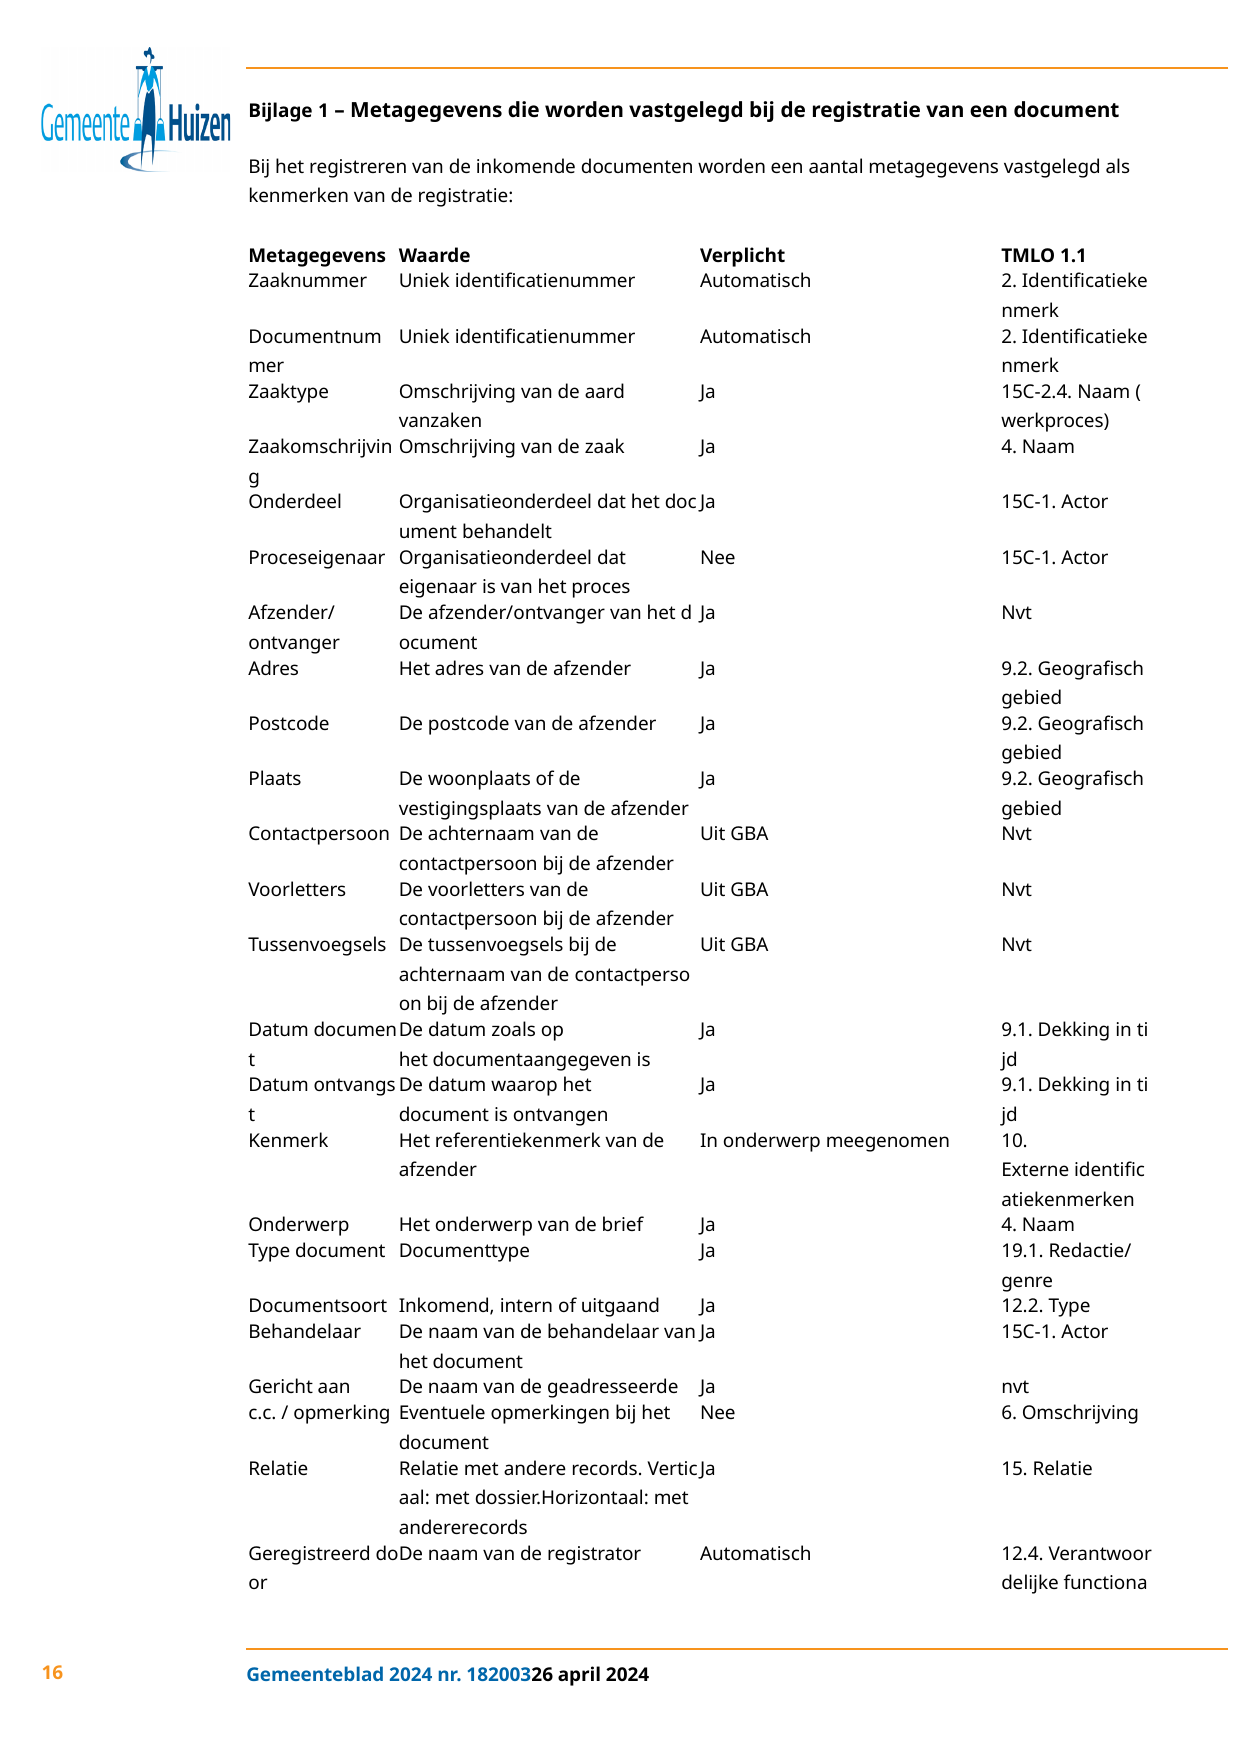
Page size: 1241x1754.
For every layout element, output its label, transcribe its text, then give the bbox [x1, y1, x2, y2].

table_cell Relatie [248, 1455, 398, 1540]
table_cell Type document [248, 1238, 398, 1293]
table_cell 15C-1. Actor [1001, 1319, 1152, 1374]
table_cell Zaaktype [248, 378, 398, 433]
table_cell De voorletters van de contactpersoon bij de afzender [399, 876, 700, 931]
table_header Verplicht [700, 242, 1001, 267]
table_cell 12.2. Type [1001, 1293, 1152, 1318]
table_cell Uit GBA [700, 931, 1001, 1016]
table_cell Ja [700, 378, 1001, 433]
table_cell Ja [700, 1071, 1001, 1127]
table_cell Onderwerp [248, 1212, 398, 1237]
table_cell 12.4. Verantwoordelijke functiona [1001, 1540, 1152, 1595]
table_cell De woonplaats of de vestigingsplaats van de afzender [399, 765, 700, 821]
table_cell De postcode van de afzender [399, 710, 700, 765]
table_cell Proceseigenaar [248, 544, 398, 599]
table_cell De naam van de geadresseerde [399, 1374, 700, 1399]
table_cell Uit GBA [700, 876, 1001, 931]
table_cell 9.1. Dekking in tijd [1001, 1071, 1152, 1127]
table_cell Ja [700, 1238, 1001, 1293]
table_cell Nvt [1001, 876, 1152, 931]
table_cell Ja [700, 1455, 1001, 1540]
table_cell 4. Naam [1001, 1212, 1152, 1237]
table_cell Ja [700, 1016, 1001, 1071]
text Bij het registreren van de inkomende documenten worden een aantal metagegevens vastgelegd als kenmerken van de registratie: [248, 153, 1152, 208]
table_cell Automatisch [700, 323, 1001, 378]
table_cell 15C-1. Actor [1001, 489, 1152, 544]
table_cell Ja [700, 1293, 1001, 1318]
table_cell Nvt [1001, 931, 1152, 1016]
table_cell Organisatieonderdeel dat het document behandelt [399, 489, 700, 544]
table_cell 6. Omschrijving [1001, 1400, 1152, 1455]
table_cell 15C-1. Actor [1001, 544, 1152, 599]
table_cell 19.1. Redactie/genre [1001, 1238, 1152, 1293]
table_cell 9.2. Geografisch gebied [1001, 765, 1152, 821]
table_cell Documentnummer [248, 323, 398, 378]
table_cell Adres [248, 655, 398, 710]
table_cell Ja [700, 1212, 1001, 1237]
table_cell 4. Naam [1001, 434, 1152, 489]
table_cell 9.2. Geografisch gebied [1001, 655, 1152, 710]
table_cell 15C-2.4. Naam (werkproces) [1001, 378, 1152, 433]
table_cell De datum waarop het document is ontvangen [399, 1071, 700, 1127]
table_cell Ja [700, 1319, 1001, 1374]
table_cell De datum zoals op het documentaangegeven is [399, 1016, 700, 1071]
table_cell Omschrijving van de aard vanzaken [399, 378, 700, 433]
table_cell De afzender/ontvanger van het document [399, 599, 700, 655]
table_cell Geregistreerd door [248, 1540, 398, 1595]
table_header Metagegevens [248, 242, 398, 267]
text Bijlage 1 – Metagegevens die worden vastgelegd bij de registratie van een document [248, 95, 1152, 123]
table_cell Uit GBA [700, 821, 1001, 876]
table_cell Onderdeel [248, 489, 398, 544]
table_cell 2. Identificatiekenmerk [1001, 323, 1152, 378]
table_cell Contactpersoon [248, 821, 398, 876]
table_cell Nee [700, 1400, 1001, 1455]
table_cell Ja [700, 434, 1001, 489]
table_cell Het adres van de afzender [399, 655, 700, 710]
table_cell Relatie met andere records. Verticaal: met dossier.Horizontaal: met andererecords [399, 1455, 700, 1540]
table_cell nvt [1001, 1374, 1152, 1399]
table_cell In onderwerp meegenomen [700, 1127, 1001, 1212]
table_cell Tussenvoegsels [248, 931, 398, 1016]
table_cell Ja [700, 765, 1001, 821]
table_cell Plaats [248, 765, 398, 821]
table_cell Organisatieonderdeel dat eigenaar is van het proces [399, 544, 700, 599]
table_header Waarde [399, 242, 700, 267]
table_cell Voorletters [248, 876, 398, 931]
table_cell Documentsoort [248, 1293, 398, 1318]
table_cell De naam van de registrator [399, 1540, 700, 1595]
table_cell Zaakomschrijving [248, 434, 398, 489]
table_cell Inkomend, intern of uitgaand [399, 1293, 700, 1318]
picture [41, 47, 231, 172]
table_cell Nvt [1001, 821, 1152, 876]
table_header TMLO 1.1 [1001, 242, 1152, 267]
table_cell Behandelaar [248, 1319, 398, 1374]
table_cell De achternaam van de contactpersoon bij de afzender [399, 821, 700, 876]
table_cell Uniek identificatienummer [399, 323, 700, 378]
table_cell Ja [700, 710, 1001, 765]
table_cell De naam van de behandelaar van het document [399, 1319, 700, 1374]
table_cell Automatisch [700, 1540, 1001, 1595]
table_cell Postcode [248, 710, 398, 765]
table_cell Eventuele opmerkingen bij het document [399, 1400, 700, 1455]
table_cell Documenttype [399, 1238, 700, 1293]
table_cell Nvt [1001, 599, 1152, 655]
table_cell Datum document [248, 1016, 398, 1071]
table_cell 9.1. Dekking in tijd [1001, 1016, 1152, 1071]
table_cell Afzender/ontvanger [248, 599, 398, 655]
table_cell Het referentiekenmerk van de afzender [399, 1127, 700, 1212]
table_cell Automatisch [700, 268, 1001, 323]
table_cell De tussenvoegsels bij de achternaam van de contactpersoon bij de afzender [399, 931, 700, 1016]
table_cell 10. Externe identificatiekenmerken [1001, 1127, 1152, 1212]
table_cell Ja [700, 489, 1001, 544]
table_cell Ja [700, 655, 1001, 710]
table_cell 9.2. Geografisch gebied [1001, 710, 1152, 765]
table_cell Gericht aan [248, 1374, 398, 1399]
table_cell 15. Relatie [1001, 1455, 1152, 1540]
table_cell Nee [700, 544, 1001, 599]
table_cell c.c. / opmerking [248, 1400, 398, 1455]
table_cell Kenmerk [248, 1127, 398, 1212]
table_cell Het onderwerp van de brief [399, 1212, 700, 1237]
table_cell Uniek identificatienummer [399, 268, 700, 323]
table_cell Ja [700, 599, 1001, 655]
table_cell Ja [700, 1374, 1001, 1399]
table_cell Omschrijving van de zaak [399, 434, 700, 489]
table_cell Zaaknummer [248, 268, 398, 323]
table_cell 2. Identificatiekenmerk [1001, 268, 1152, 323]
table_cell Datum ontvangst [248, 1071, 398, 1127]
